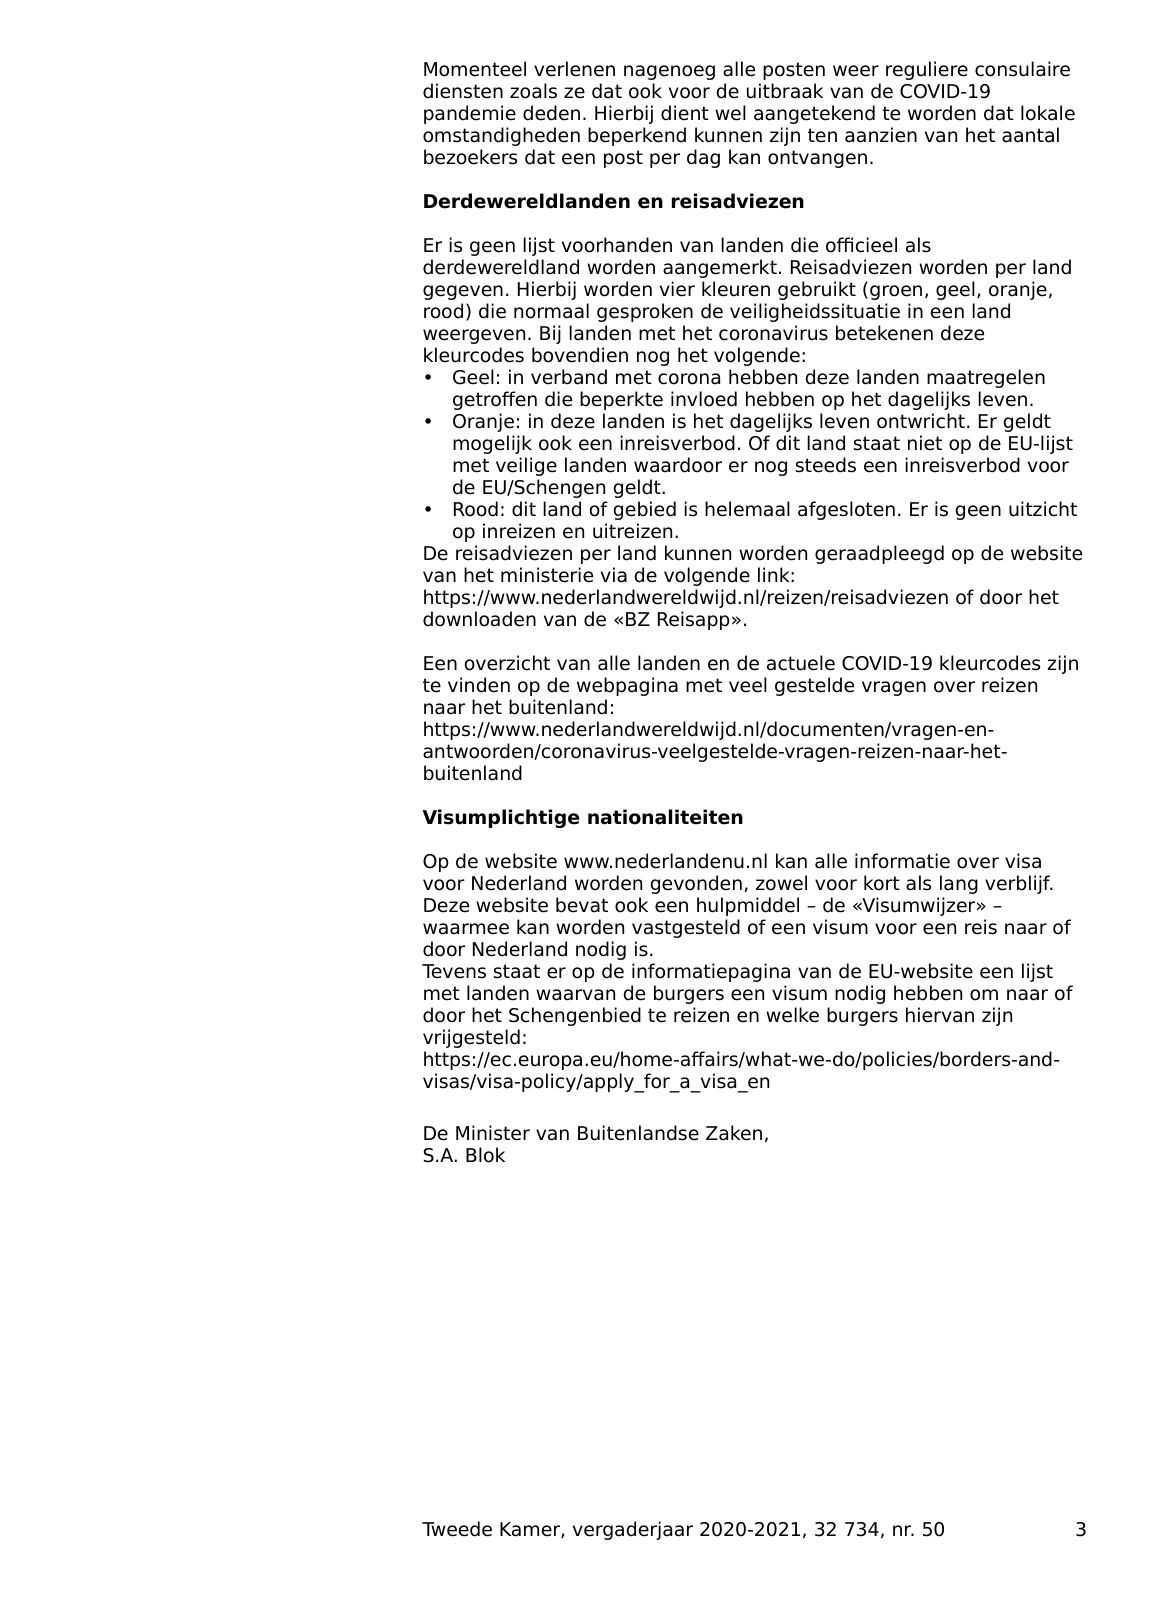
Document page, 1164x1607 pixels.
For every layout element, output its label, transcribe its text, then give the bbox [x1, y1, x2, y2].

subtitle Derdewereldlanden en reisadviezen [422, 191, 1087, 213]
subtitle Visumplichtige nationaliteiten [422, 807, 1087, 829]
text https://www.nederlandwereldwijd.nl/documenten/vragen-en-antwoorden/coronavirus-veelgestelde-vragen-reizen-naar-het-buitenland [422, 719, 1087, 785]
text Momenteel verlenen nagenoeg alle posten weer reguliere consulaire diensten zoals ze dat ook voor de uitbraak van de COVID-19 pandemie deden. Hierbij dient wel aangetekend te worden dat lokale omstandigheden beperkend kunnen zijn ten aanzien van het aantal bezoekers dat een post per dag kan ontvangen. [422, 59, 1087, 169]
text Tevens staat er op de informatiepagina van de EU-website een lijst met landen waarvan de burgers een visum nodig hebben om naar of door het Schengenbied te reizen en welke burgers hiervan zijn vrijgesteld: [422, 961, 1087, 1049]
text • Oranje: in deze landen is het dagelijks leven ontwricht. Er geldt mogelijk ook een inreisverbod. Of dit land staat niet op de EU-lijst met veilige landen waardoor er nog steeds een inreisverbod voor de EU/Schengen geldt. [422, 411, 1087, 499]
text • Rood: dit land of gebied is helemaal afgesloten. Er is geen uitzicht op inreizen en uitreizen. [422, 499, 1087, 543]
text • Geel: in verband met corona hebben deze landen maatregelen getroffen die beperkte invloed hebben op het dagelijks leven. [422, 367, 1087, 411]
text Op de website www.nederlandenu.nl kan alle informatie over visa voor Nederland worden gevonden, zowel voor kort als lang verblijf. Deze website bevat ook een hulpmiddel – de «Visumwijzer» – waarmee kan worden vastgesteld of een visum voor een reis naar of door Nederland nodig is. [422, 851, 1087, 961]
text De reisadviezen per land kunnen worden geraadpleegd op de website van het ministerie via de volgende link: https://www.nederlandwereldwijd.nl/reizen/reisadviezen of door het downloaden van de «BZ Reisapp». [422, 543, 1087, 631]
text De Minister van Buitenlandse Zaken, S.A. Blok [422, 1123, 1087, 1167]
text Een overzicht van alle landen en de actuele COVID-19 kleurcodes zijn te vinden op de webpagina met veel gestelde vragen over reizen naar het buitenland: [422, 653, 1087, 719]
text Er is geen lijst voorhanden van landen die officieel als derdewereldland worden aangemerkt. Reisadviezen worden per land gegeven. Hierbij worden vier kleuren gebruikt (groen, geel, oranje, rood) die normaal gesproken de veiligheidssituatie in een land weergeven. Bij landen met het coronavirus betekenen deze kleurcodes bovendien nog het volgende: [422, 235, 1087, 367]
text https://ec.europa.eu/home-affairs/what-we-do/policies/borders-and-visas/visa-policy/apply_for_a_visa_en [422, 1049, 1087, 1093]
